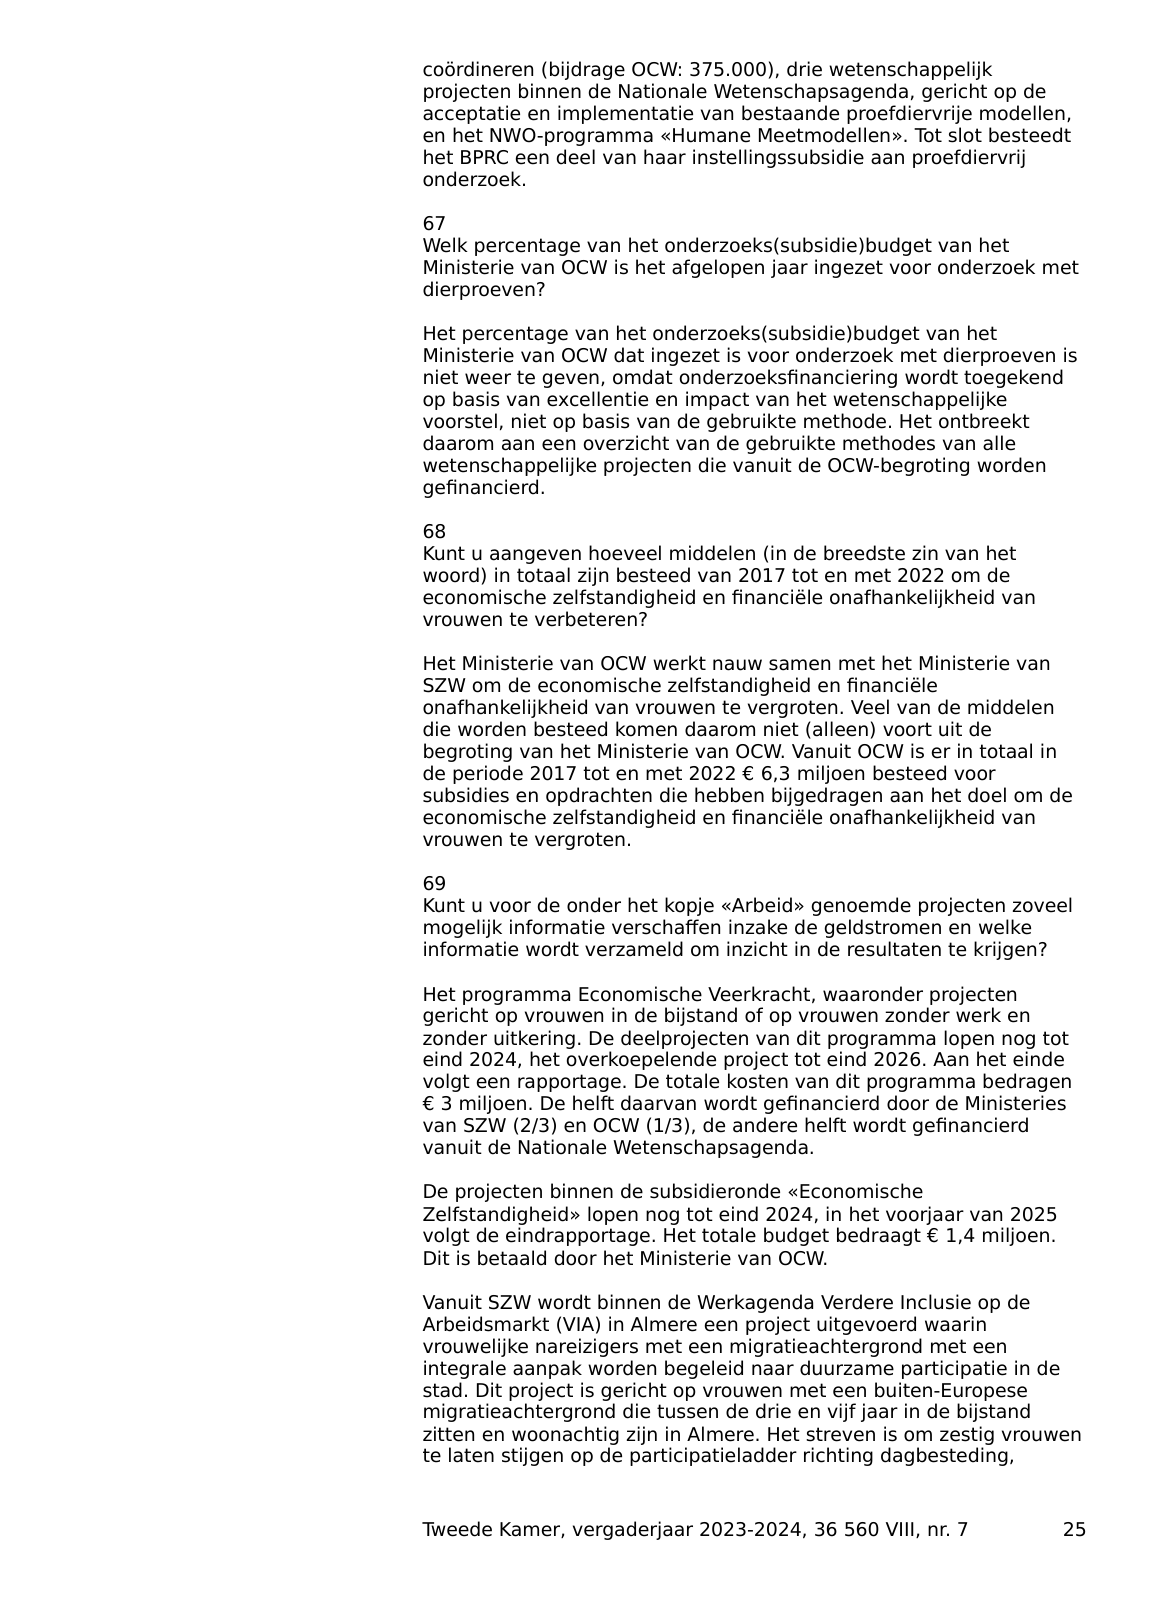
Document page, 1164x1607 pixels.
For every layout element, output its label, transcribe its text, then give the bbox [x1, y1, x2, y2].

text Het percentage van het onderzoeks(subsidie)budget van het Ministerie van OCW dat ingezet is voor onderzoek met dierproeven is niet weer te geven, omdat onderzoeksfinanciering wordt toegekend op basis van excellentie en impact van het wetenschappelijke voorstel, niet op basis van de gebruikte methode. Het ontbreekt daarom aan een overzicht van de gebruikte methodes van alle wetenschappelijke projecten die vanuit de OCW-begroting worden gefinancierd. [422, 323, 1087, 499]
text coördineren (bijdrage OCW: 375.000), drie wetenschappelijk projecten binnen de Nationale Wetenschapsagenda, gericht op de acceptatie en implementatie van bestaande proefdiervrije modellen, en het NWO-programma «Humane Meetmodellen». Tot slot besteedt het BPRC een deel van haar instellingssubsidie aan proefdiervrij onderzoek. [422, 59, 1087, 191]
text Kunt u voor de onder het kopje «Arbeid» genoemde projecten zoveel mogelijk informatie verschaffen inzake de geldstromen en welke informatie wordt verzameld om inzicht in de resultaten te krijgen? [422, 895, 1087, 961]
text Kunt u aangeven hoeveel middelen (in de breedste zin van het woord) in totaal zijn besteed van 2017 tot en met 2022 om de economische zelfstandigheid en financiële onafhankelijkheid van vrouwen te verbeteren? [422, 543, 1087, 631]
text Vanuit SZW wordt binnen de Werkagenda Verdere Inclusie op de Arbeidsmarkt (VIA) in Almere een project uitgevoerd waarin vrouwelijke nareizigers met een migratieachtergrond met een integrale aanpak worden begeleid naar duurzame participatie in de stad. Dit project is gericht op vrouwen met een buiten-Europese migratieachtergrond die tussen de drie en vijf jaar in de bijstand zitten en woonachtig zijn in Almere. Het streven is om zestig vrouwen te laten stijgen op de participatieladder richting dagbesteding, [422, 1292, 1087, 1467]
text 68 [422, 521, 1087, 543]
text De projecten binnen de subsidieronde «Economische Zelfstandigheid» lopen nog tot eind 2024, in het voorjaar van 2025 volgt de eindrapportage. Het totale budget bedraagt € 1,4 miljoen. Dit is betaald door het Ministerie van OCW. [422, 1181, 1087, 1269]
text Het Ministerie van OCW werkt nauw samen met het Ministerie van SZW om de economische zelfstandigheid en financiële onafhankelijkheid van vrouwen te vergroten. Veel van de middelen die worden besteed komen daarom niet (alleen) voort uit de begroting van het Ministerie van OCW. Vanuit OCW is er in totaal in de periode 2017 tot en met 2022 € 6,3 miljoen besteed voor subsidies en opdrachten die hebben bijgedragen aan het doel om de economische zelfstandigheid en financiële onafhankelijkheid van vrouwen te vergroten. [422, 653, 1087, 851]
text Welk percentage van het onderzoeks(subsidie)budget van het Ministerie van OCW is het afgelopen jaar ingezet voor onderzoek met dierproeven? [422, 235, 1087, 301]
text Het programma Economische Veerkracht, waaronder projecten gericht op vrouwen in de bĳstand of op vrouwen zonder werk en zonder uitkering. De deelprojecten van dit programma lopen nog tot eind 2024, het overkoepelende project tot eind 2026. Aan het einde volgt een rapportage. De totale kosten van dit programma bedragen € 3 miljoen. De helft daarvan wordt gefinancierd door de Ministeries van SZW (2/3) en OCW (1/3), de andere helft wordt gefinancierd vanuit de Nationale Wetenschapsagenda. [422, 983, 1087, 1159]
text 67 [422, 213, 1087, 235]
text 69 [422, 873, 1087, 895]
